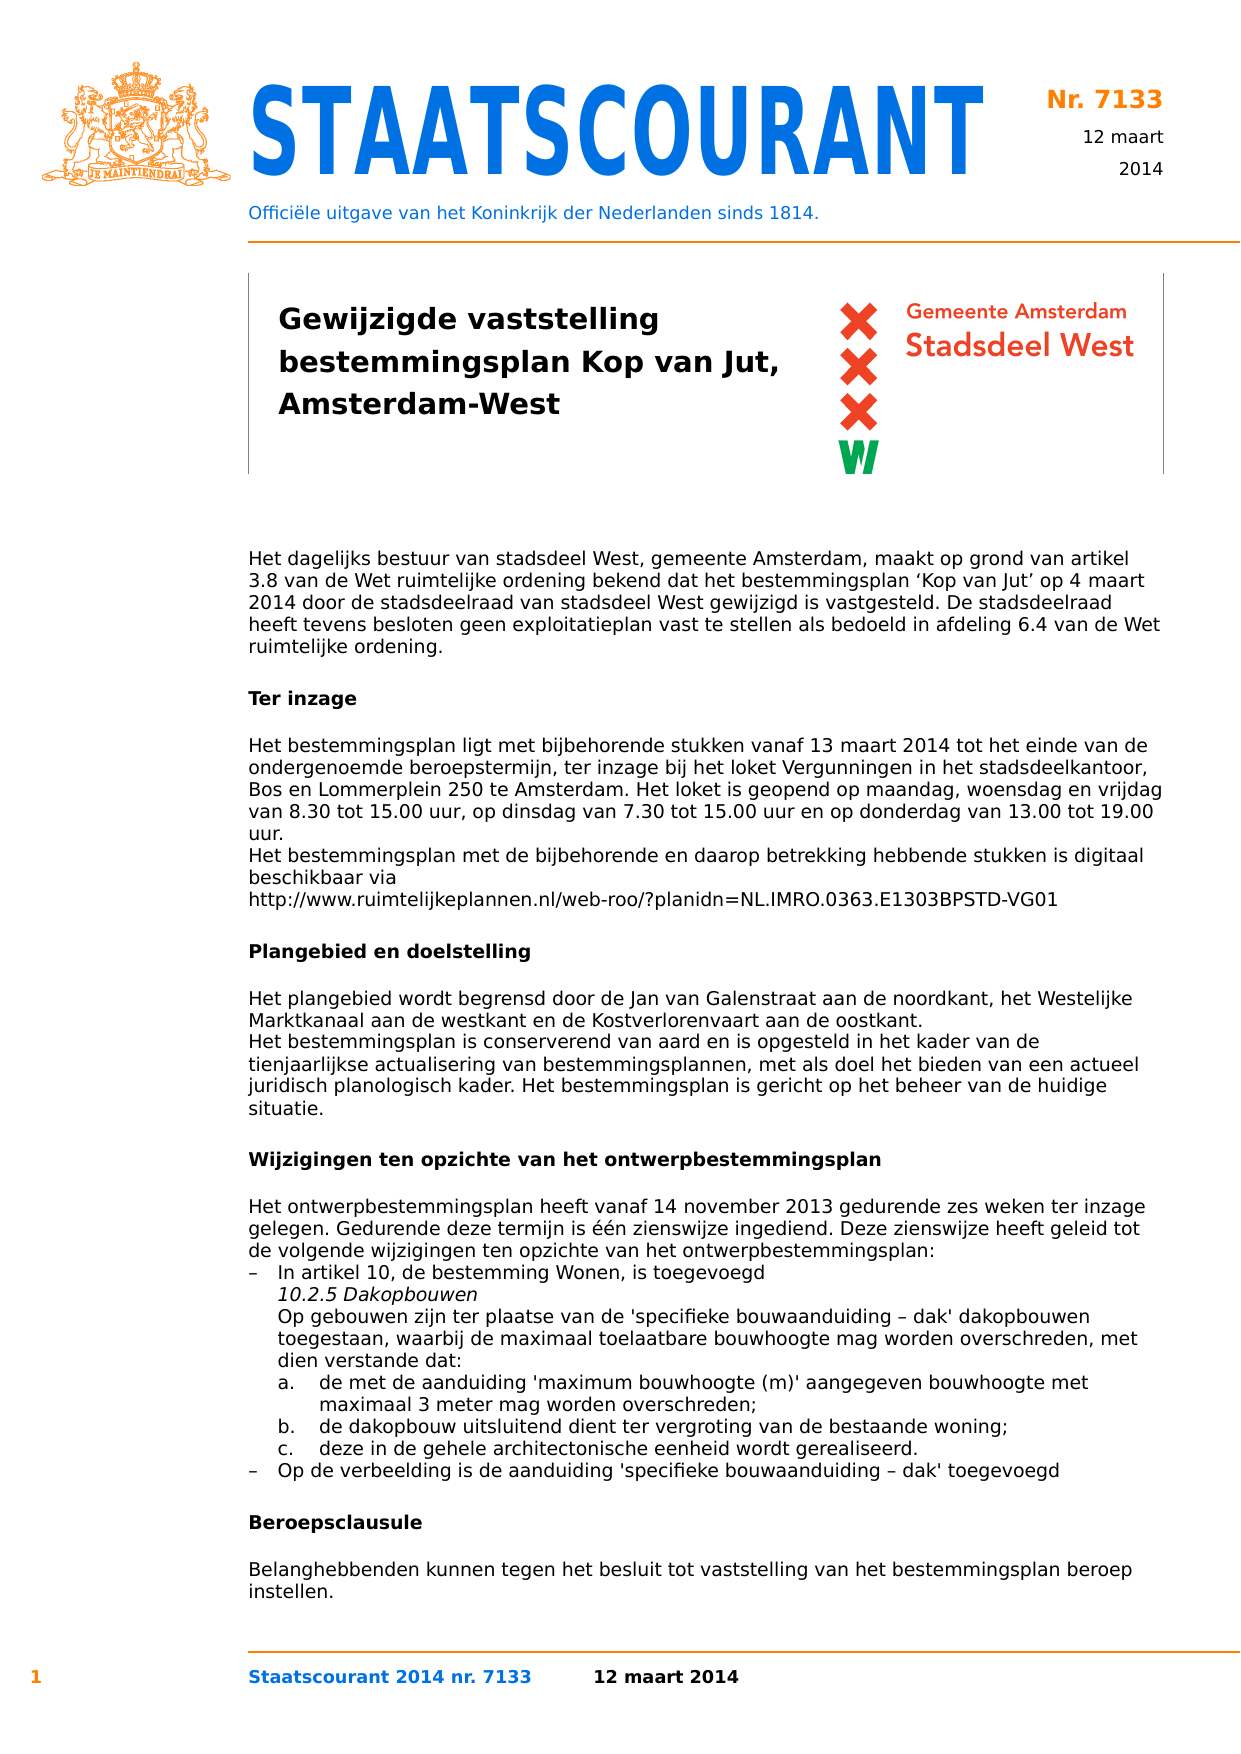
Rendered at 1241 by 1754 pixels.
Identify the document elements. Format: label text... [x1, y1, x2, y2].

text Het dagelijks bestuur van stadsdeel West, gemeente Amsterdam, maakt op grond van artikel 3.8 van de Wet ruimtelijke ordening bekend dat het bestemmingsplan ‘Kop van Jut’ op 4 maart 2014 door de stadsdeelraad van stadsdeel West gewijzigd is vastgesteld. De stadsdeelraad heeft tevens besloten geen exploitatieplan vast te stellen als bedoeld in afdeling 6.4 van de Wet ruimtelijke ordening. [248, 548, 1163, 658]
table_header [25, 62, 248, 241]
text a. de met de aanduiding 'maximum bouwhoogte (m)' aangegeven bouwhoogte met maximaal 3 meter mag worden overschreden; [277, 1372, 1163, 1416]
text Belanghebbenden kunnen tegen het besluit tot vaststelling van het bestemmingsplan beroep instellen. [248, 1559, 1163, 1603]
text – In artikel 10, de bestemming Wonen, is toegevoegd [248, 1262, 1163, 1284]
text c. deze in de gehele architectonische eenheid wordt gerealiseerd. [277, 1438, 1163, 1460]
text b. de dakopbouw uitsluitend dient ter vergroting van de bestaande woning; [277, 1416, 1163, 1438]
text Het bestemmingsplan ligt met bijbehorende stukken vanaf 13 maart 2014 tot het einde van de ondergenoemde beroepstermijn, ter inzage bij het loket Vergunningen in het stadsdeelkantoor, Bos en Lommerplein 250 te Amsterdam. Het loket is geopend op maandag, woensdag en vrijdag van 8.30 tot 15.00 uur, op dinsdag van 7.30 tot 15.00 uur en op donderdag van 13.00 tot 19.00 uur. [248, 735, 1163, 844]
subtitle Ter inzage [248, 688, 1163, 710]
table_cell 12 maart [998, 121, 1240, 153]
picture [838, 302, 1134, 474]
text http://www.ruimtelijkeplannen.nl/web-roo/?planidn=NL.IMRO.0363.E1303BPSTD-VG01 [248, 888, 1163, 911]
subtitle Wijzigingen ten opzichte van het ontwerpbestemmingsplan [248, 1149, 1163, 1171]
text Het ontwerpbestemmingsplan heeft vanaf 14 november 2013 gedurende zes weken ter inzage gelegen. Gedurende deze termijn is één zienswijze ingediend. Deze zienswijze heeft geleid tot de volgende wijzigingen ten opzichte van het ontwerpbestemmingsplan: [248, 1196, 1163, 1262]
text Het plangebied wordt begrensd door de Jan van Galenstraat aan de noordkant, het Westelijke Marktkanaal aan de westkant en de Kostverlorenvaart aan de oostkant. [248, 987, 1163, 1031]
picture [41, 62, 231, 186]
table_header STAATSCOURANT [248, 62, 998, 203]
subtitle Beroepsclausule [248, 1512, 1163, 1534]
text – Op de verbeelding is de aanduiding 'specifieke bouwaanduiding – dak' toegevoegd [248, 1460, 1163, 1482]
subtitle Plangebied en doelstelling [248, 941, 1163, 962]
text Op gebouwen zijn ter plaatse van de 'specifieke bouwaanduiding – dak' dakopbouwen toegestaan, waarbij de maximaal toelaatbare bouwhoogte mag worden overschreden, met dien verstande dat: [277, 1306, 1163, 1372]
table_header Nr. 7133 [998, 62, 1240, 121]
table_cell Officiële uitgave van het Koninkrijk der Nederlanden sinds 1814. [248, 203, 1240, 241]
text Het bestemmingsplan is conserverend van aard en is opgesteld in het kader van de tienjaarlijkse actualisering van bestemmingsplannen, met als doel het bieden van een actueel juridisch planologisch kader. Het bestemmingsplan is gericht op het beheer van de huidige situatie. [248, 1031, 1163, 1119]
text Het bestemmingsplan met de bijbehorende en daarop betrekking hebbende stukken is digitaal beschikbaar via [248, 844, 1163, 888]
text 10.2.5 Dakopbouwen [277, 1284, 1163, 1306]
table_cell 2014 [998, 153, 1240, 203]
subtitle Gewijzigde vaststelling bestemmingsplan Kop van Jut, Amsterdam-West [249, 273, 1163, 474]
